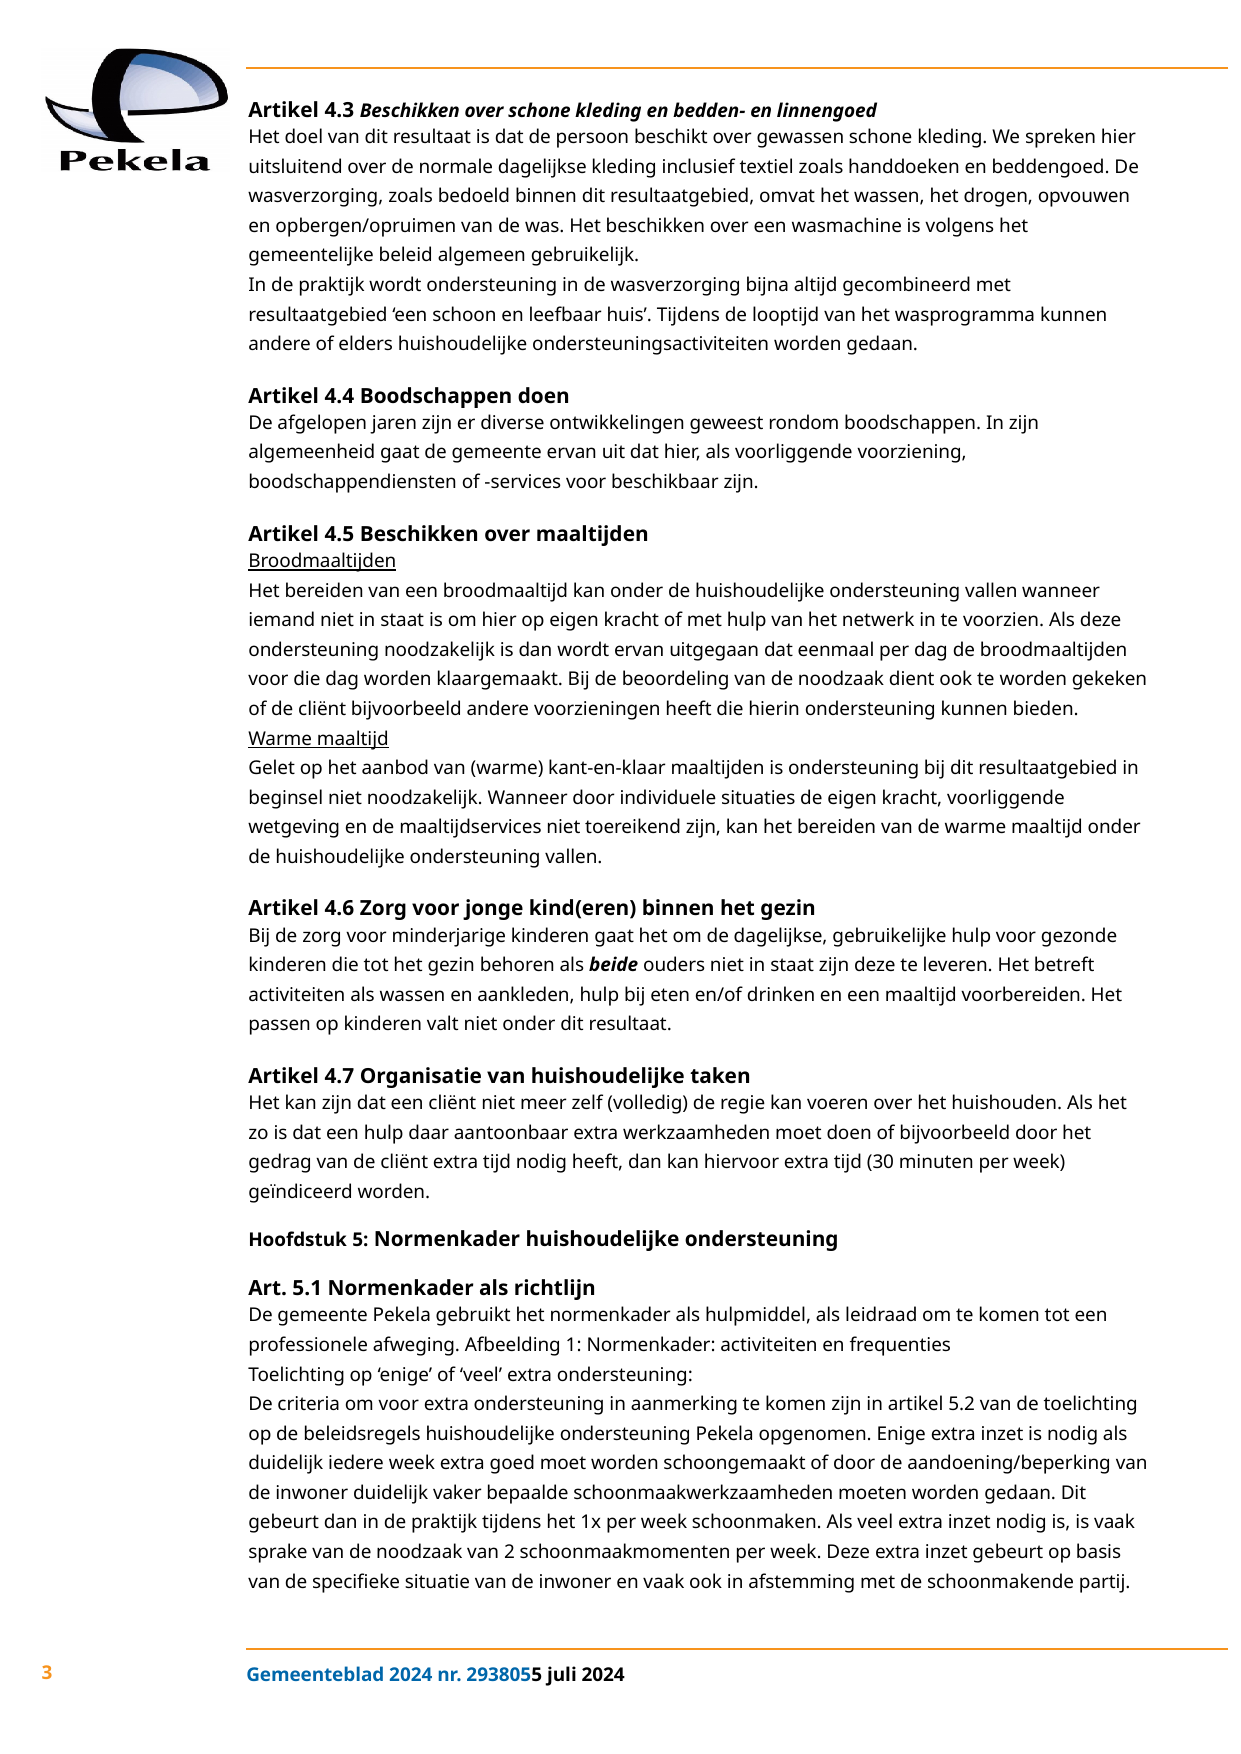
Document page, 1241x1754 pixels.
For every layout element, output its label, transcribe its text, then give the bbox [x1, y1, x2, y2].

text Gelet op het aanbod van (warme) kant-en-klaar maaltijden is ondersteuning bij dit resultaatgebied in beginsel niet noodzakelijk. Wanneer door individuele situaties de eigen kracht, voorliggende wetgeving en de maaltijdservices niet toereikend zijn, kan het bereiden van de warme maaltijd onder de huishoudelijke ondersteuning vallen. [248, 754, 1152, 869]
text De gemeente Pekela gebruikt het normenkader als hulpmiddel, als leidraad om te komen tot een professionele afweging. Afbeelding 1: Normenkader: activiteiten en frequenties [248, 1302, 1152, 1357]
text Artikel 4.5 Beschikken over maaltijden [248, 519, 1152, 547]
text Het bereiden van een broodmaaltijd kan onder de huishoudelijke ondersteuning vallen wanneer iemand niet in staat is om hier op eigen kracht of met hulp van het netwerk in te voorzien. Als deze ondersteuning noodzakelijk is dan wordt ervan uitgegaan dat eenmaal per dag de broodmaaltijden voor die dag worden klaargemaakt. Bij de beoordeling van de noodzaak dient ook te worden gekeken of de cliënt bijvoorbeeld andere voorzieningen heeft die hierin ondersteuning kunnen bieden. [248, 577, 1152, 721]
text In de praktijk wordt ondersteuning in de wasverzorging bijna altijd gecombineerd met resultaatgebied ‘een schoon en leefbaar huis’. Tijdens de looptijd van het wasprogramma kunnen andere of elders huishoudelijke ondersteuningsactiviteiten worden gedaan. [248, 271, 1152, 356]
text Toelichting op ‘enige’ of ‘veel’ extra ondersteuning: [248, 1361, 1152, 1386]
text De criteria om voor extra ondersteuning in aanmerking te komen zijn in artikel 5.2 van de toelichting op de beleidsregels huishoudelijke ondersteuning Pekela opgenomen. Enige extra inzet is nodig als duidelijk iedere week extra goed moet worden schoongemaakt of door de aandoening/beperking van de inwoner duidelijk vaker bepaalde schoonmaakwerkzaamheden moeten worden gedaan. Dit gebeurt dan in de praktijk tijdens het 1x per week schoonmaken. Als veel extra inzet nodig is, is vaak sprake van de noodzaak van 2 schoonmaakmomenten per week. Deze extra inzet gebeurt op basis van de specifieke situatie van de inwoner en vaak ook in afstemming met de schoonmakende partij. [248, 1390, 1152, 1593]
text Artikel 4.6 Zorg voor jonge kind(eren) binnen het gezin [248, 893, 1152, 922]
text Artikel 4.4 Boodschappen doen [248, 381, 1152, 409]
text De afgelopen jaren zijn er diverse ontwikkelingen geweest rondom boodschappen. In zijn algemeenheid gaat de gemeente ervan uit dat hier, als voorliggende voorziening, boodschappendiensten of -services voor beschikbaar zijn. [248, 409, 1152, 494]
text Hoofdstuk 5: Normenkader huishoudelijke ondersteuning [248, 1224, 1152, 1252]
text Art. 5.1 Normenkader als richtlijn [248, 1273, 1152, 1302]
text Artikel 4.3 Beschikken over schone kleding en bedden- en linnengoed [248, 95, 1152, 123]
text Het kan zijn dat een cliënt niet meer zelf (volledig) de regie kan voeren over het huishouden. Als het zo is dat een hulp daar aantoonbaar extra werkzaamheden moet doen of bijvoorbeeld door het gedrag van de cliënt extra tijd nodig heeft, dan kan hiervoor extra tijd (30 minuten per week) geïndiceerd worden. [248, 1089, 1152, 1204]
text Artikel 4.7 Organisatie van huishoudelijke taken [248, 1061, 1152, 1089]
text Bij de zorg voor minderjarige kinderen gaat het om de dagelijkse, gebruikelijke hulp voor gezonde kinderen die tot het gezin behoren als beide ouders niet in staat zijn deze te leveren. Het betreft activiteiten als wassen en aankleden, hulp bij eten en/of drinken en een maaltijd voorbereiden. Het passen op kinderen valt niet onder dit resultaat. [248, 922, 1152, 1036]
picture [41, 47, 231, 172]
text Broodmaaltijden [248, 547, 1152, 573]
text Het doel van dit resultaat is dat de persoon beschikt over gewassen schone kleding. We spreken hier uitsluitend over de normale dagelijkse kleding inclusief textiel zoals handdoeken en beddengoed. De wasverzorging, zoals bedoeld binnen dit resultaatgebied, omvat het wassen, het drogen, opvouwen en opbergen/opruimen van de was. Het beschikken over een wasmachine is volgens het gemeentelijke beleid algemeen gebruikelijk. [248, 123, 1152, 267]
text Warme maaltijd [248, 725, 1152, 750]
